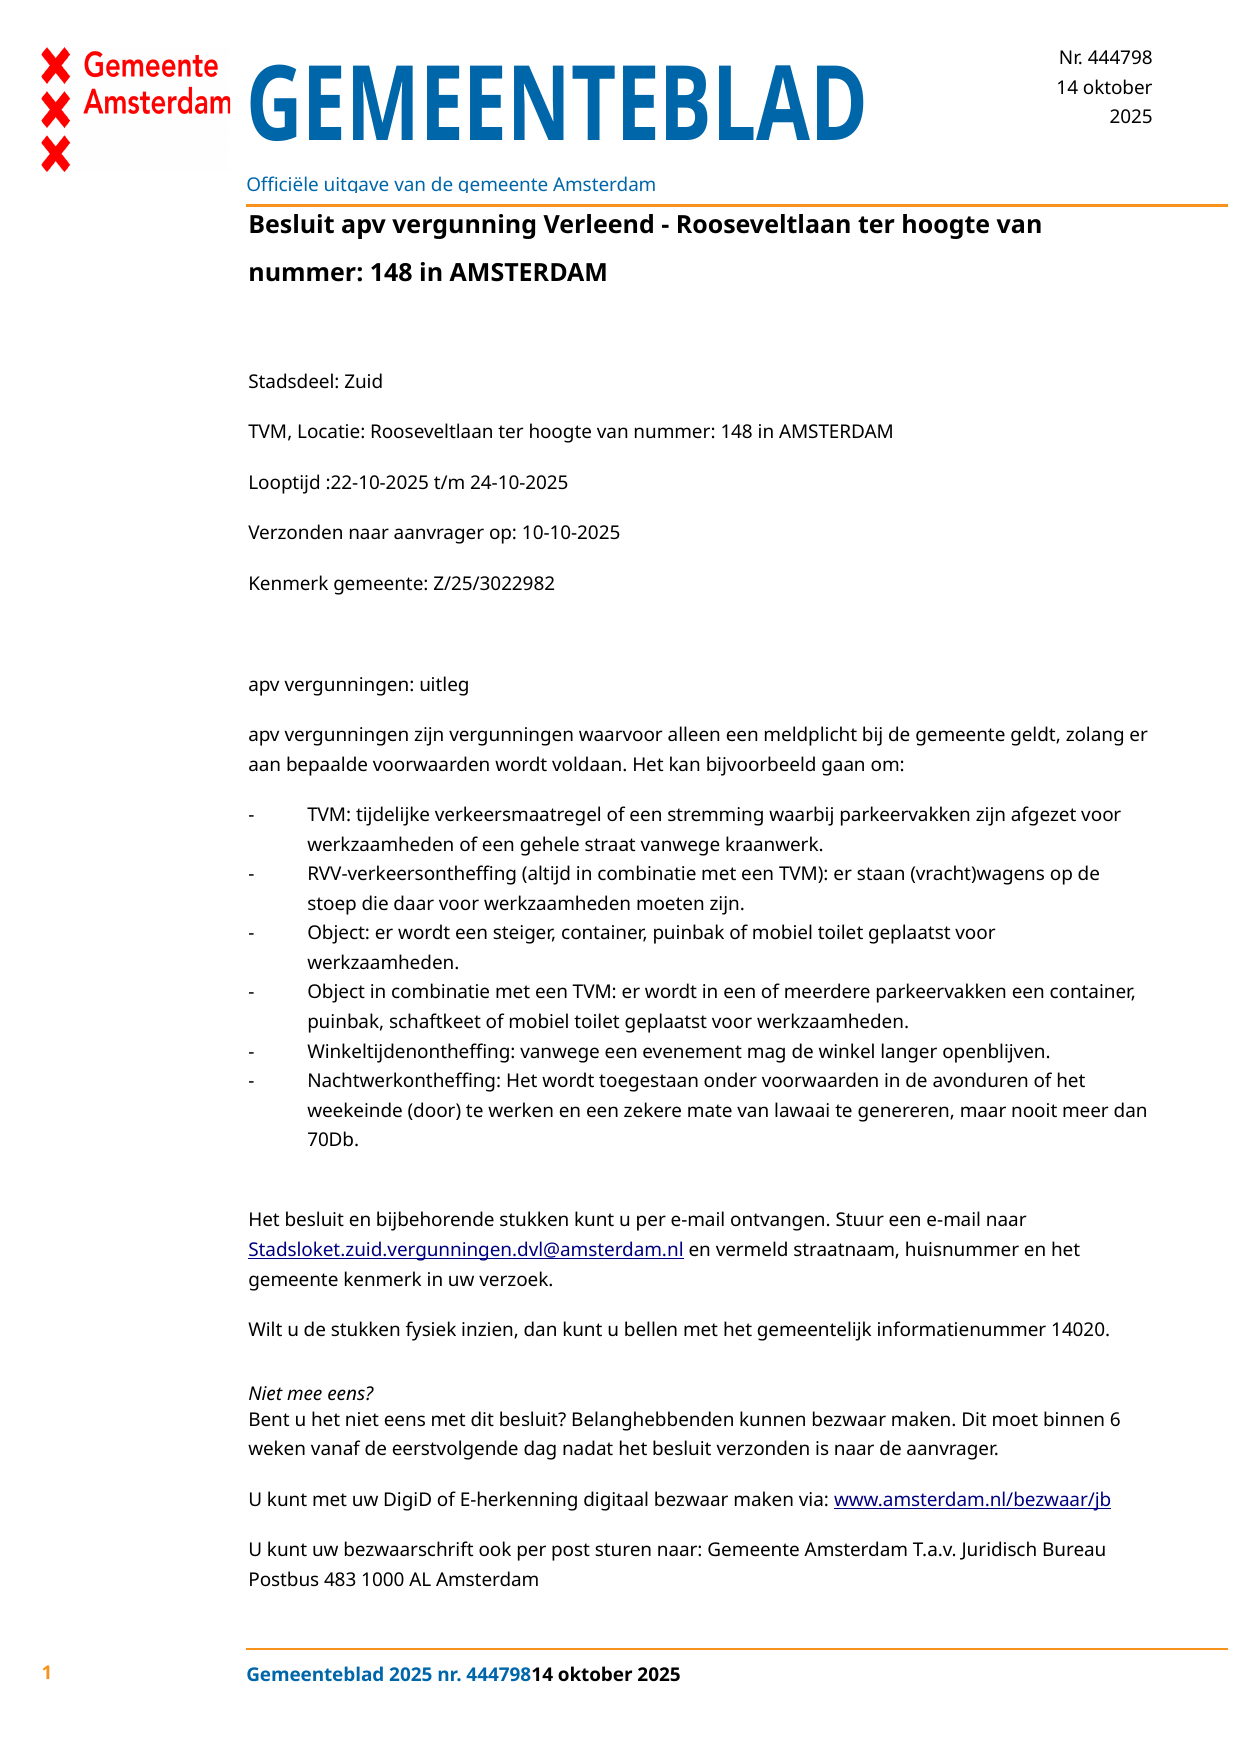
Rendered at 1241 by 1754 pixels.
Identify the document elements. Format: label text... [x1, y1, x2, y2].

text apv vergunningen: uitleg [248, 671, 1152, 697]
list Winkeltijdenontheffing: vanwege een evenement mag de winkel langer openblijven. [248, 1038, 1152, 1064]
text Kenmerk gemeente: Z/25/3022982 [248, 570, 1152, 596]
text Stadsdeel: Zuid [248, 368, 1152, 394]
text Besluit apv vergunning Verleend - Rooseveltlaan ter hoogte van nummer: 148 in AMSTERDAM [248, 207, 1152, 288]
text U kunt uw bezwaarschrift ook per post sturen naar: Gemeente Amsterdam T.a.v. Juridisch Bureau Postbus 483 1000 AL Amsterdam [248, 1536, 1152, 1592]
text U kunt met uw DigiD of E-herkenning digitaal bezwaar maken via: www.amsterdam.nl/bezwaar/jb [248, 1486, 1152, 1512]
picture [41, 47, 231, 172]
text TVM, Locatie: Rooseveltlaan ter hoogte van nummer: 148 in AMSTERDAM [248, 419, 1152, 444]
list Nachtwerkontheffing: Het wordt toegestaan onder voorwaarden in de avonduren of het weekeinde (door) te werken en een zekere mate van lawaai te genereren, maar nooit meer dan 70Db. [248, 1067, 1152, 1152]
list Object: er wordt een steiger, container, puinbak of mobiel toilet geplaatst voor werkzaamheden. [248, 919, 1152, 975]
text Verzonden naar aanvrager op: 10-10-2025 [248, 519, 1152, 545]
list Object in combinatie met een TVM: er wordt in een of meerdere parkeervakken een container, puinbak, schaftkeet of mobiel toilet geplaatst voor werkzaamheden. [248, 979, 1152, 1034]
text Niet mee eens? [248, 1380, 1152, 1406]
text Het besluit en bijbehorende stukken kunt u per e-mail ontvangen. Stuur een e-mail naar Stadsloket.zuid.vergunningen.dvl@amsterdam.nl en vermeld straatnaam, huisnummer en het gemeente kenmerk in uw verzoek. [248, 1207, 1152, 1292]
list TVM: tijdelijke verkeersmaatregel of een stremming waarbij parkeervakken zijn afgezet voor werkzaamheden of een gehele straat vanwege kraanwerk. [248, 801, 1152, 857]
list RVV-verkeersontheffing (altijd in combinatie met een TVM): er staan (vracht)wagens op de stoep die daar voor werkzaamheden moeten zijn. [248, 860, 1152, 916]
text Looptijd :22-10-2025 t/m 24-10-2025 [248, 469, 1152, 495]
text Wilt u de stukken fysiek inzien, dan kunt u bellen met het gemeentelijk informatienummer 14020. [248, 1316, 1152, 1342]
text Bent u het niet eens met dit besluit? Belanghebbenden kunnen bezwaar maken. Dit moet binnen 6 weken vanaf de eerstvolgende dag nadat het besluit verzonden is naar de aanvrager. [248, 1406, 1152, 1461]
text apv vergunningen zijn vergunningen waarvoor alleen een meldplicht bij de gemeente geldt, zolang er aan bepaalde voorwaarden wordt voldaan. Het kan bijvoorbeeld gaan om: [248, 721, 1152, 777]
